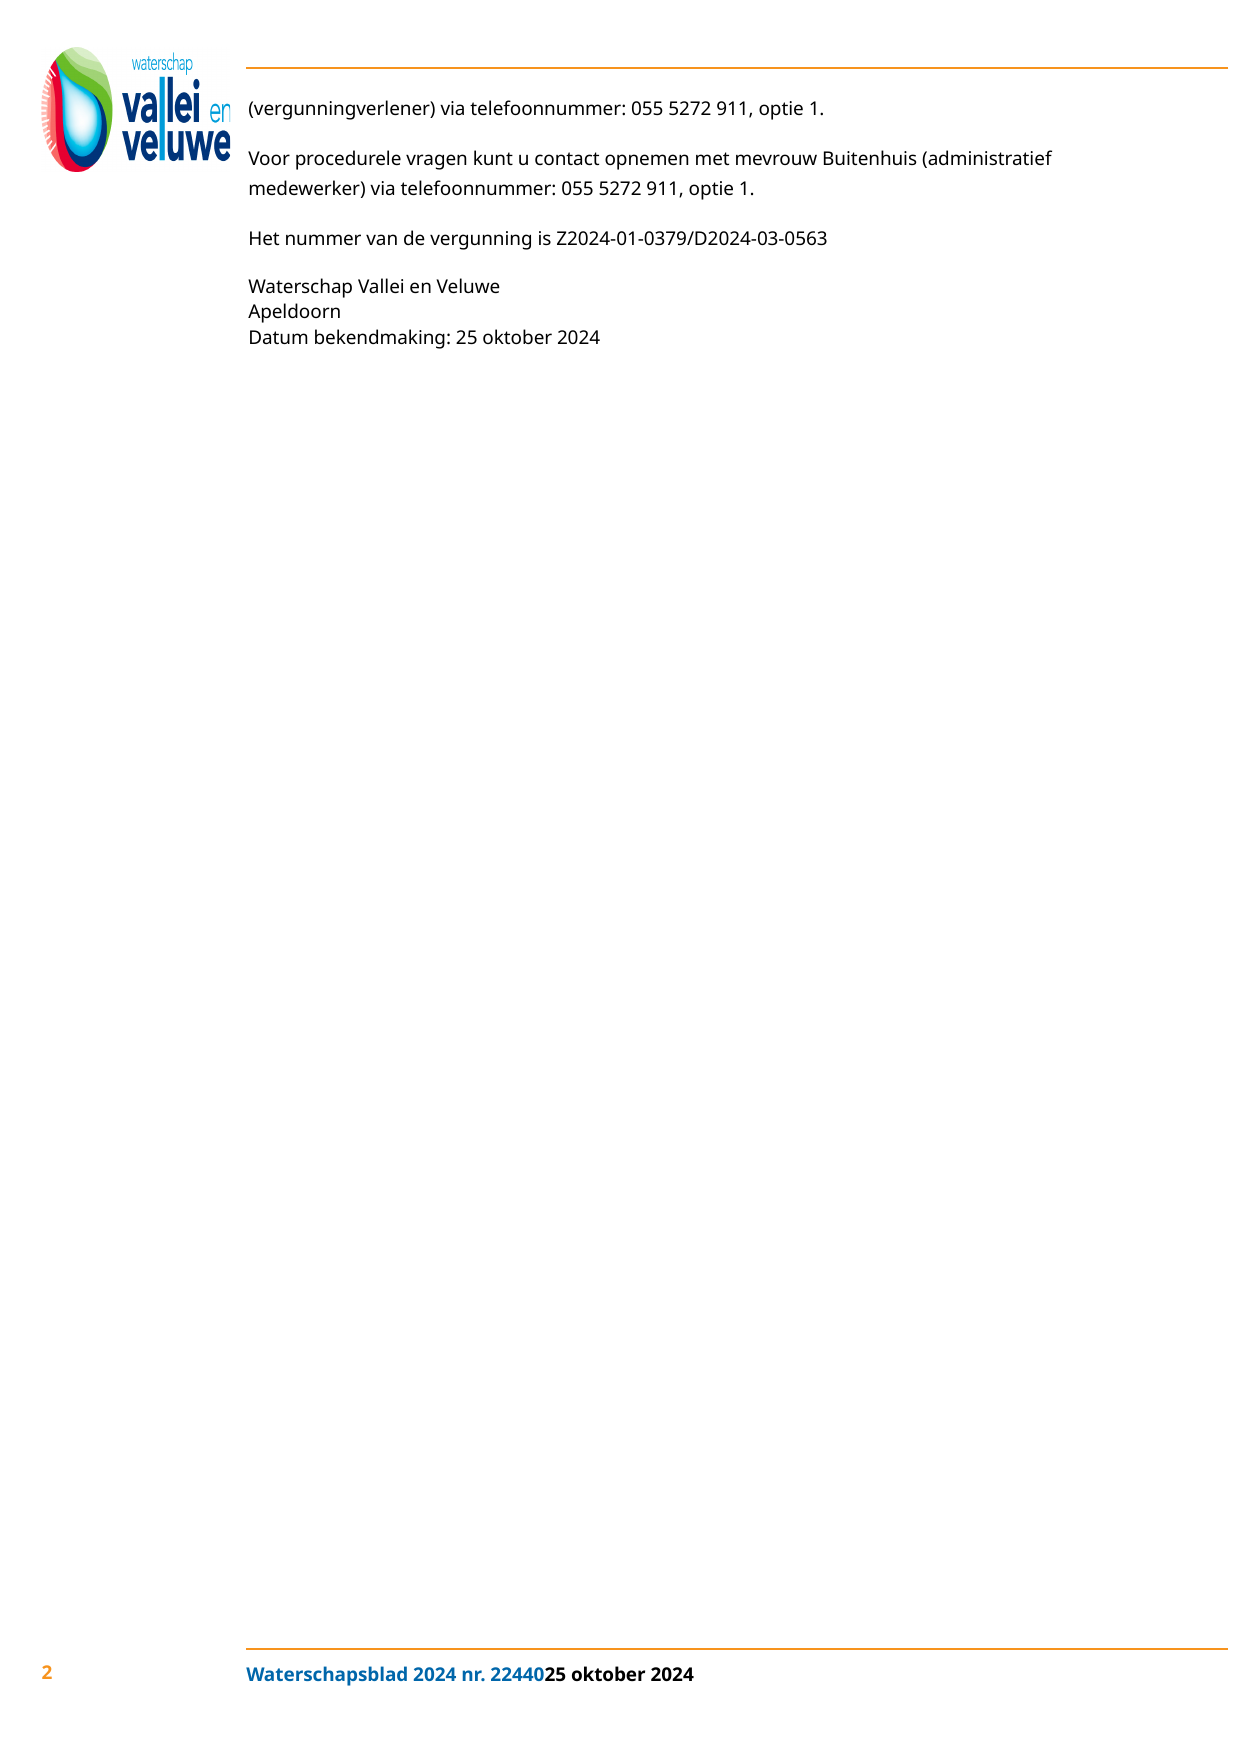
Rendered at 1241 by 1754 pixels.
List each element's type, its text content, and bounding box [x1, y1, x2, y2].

picture [41, 47, 231, 172]
text Het nummer van de vergunning is Z2024-01-0379/D2024-03-0563 [248, 225, 1152, 251]
text Voor procedurele vragen kunt u contact opnemen met mevrouw Buitenhuis (administratief medewerker) via telefoonnummer: 055 5272 911, optie 1. [248, 145, 1152, 201]
text Datum bekendmaking: 25 oktober 2024 [248, 324, 1152, 350]
text Apeldoorn [248, 299, 1152, 324]
text (vergunningverlener) via telefoonnummer: 055 5272 911, optie 1. [248, 95, 1152, 121]
text Waterschap Vallei en Veluwe [248, 273, 1152, 299]
